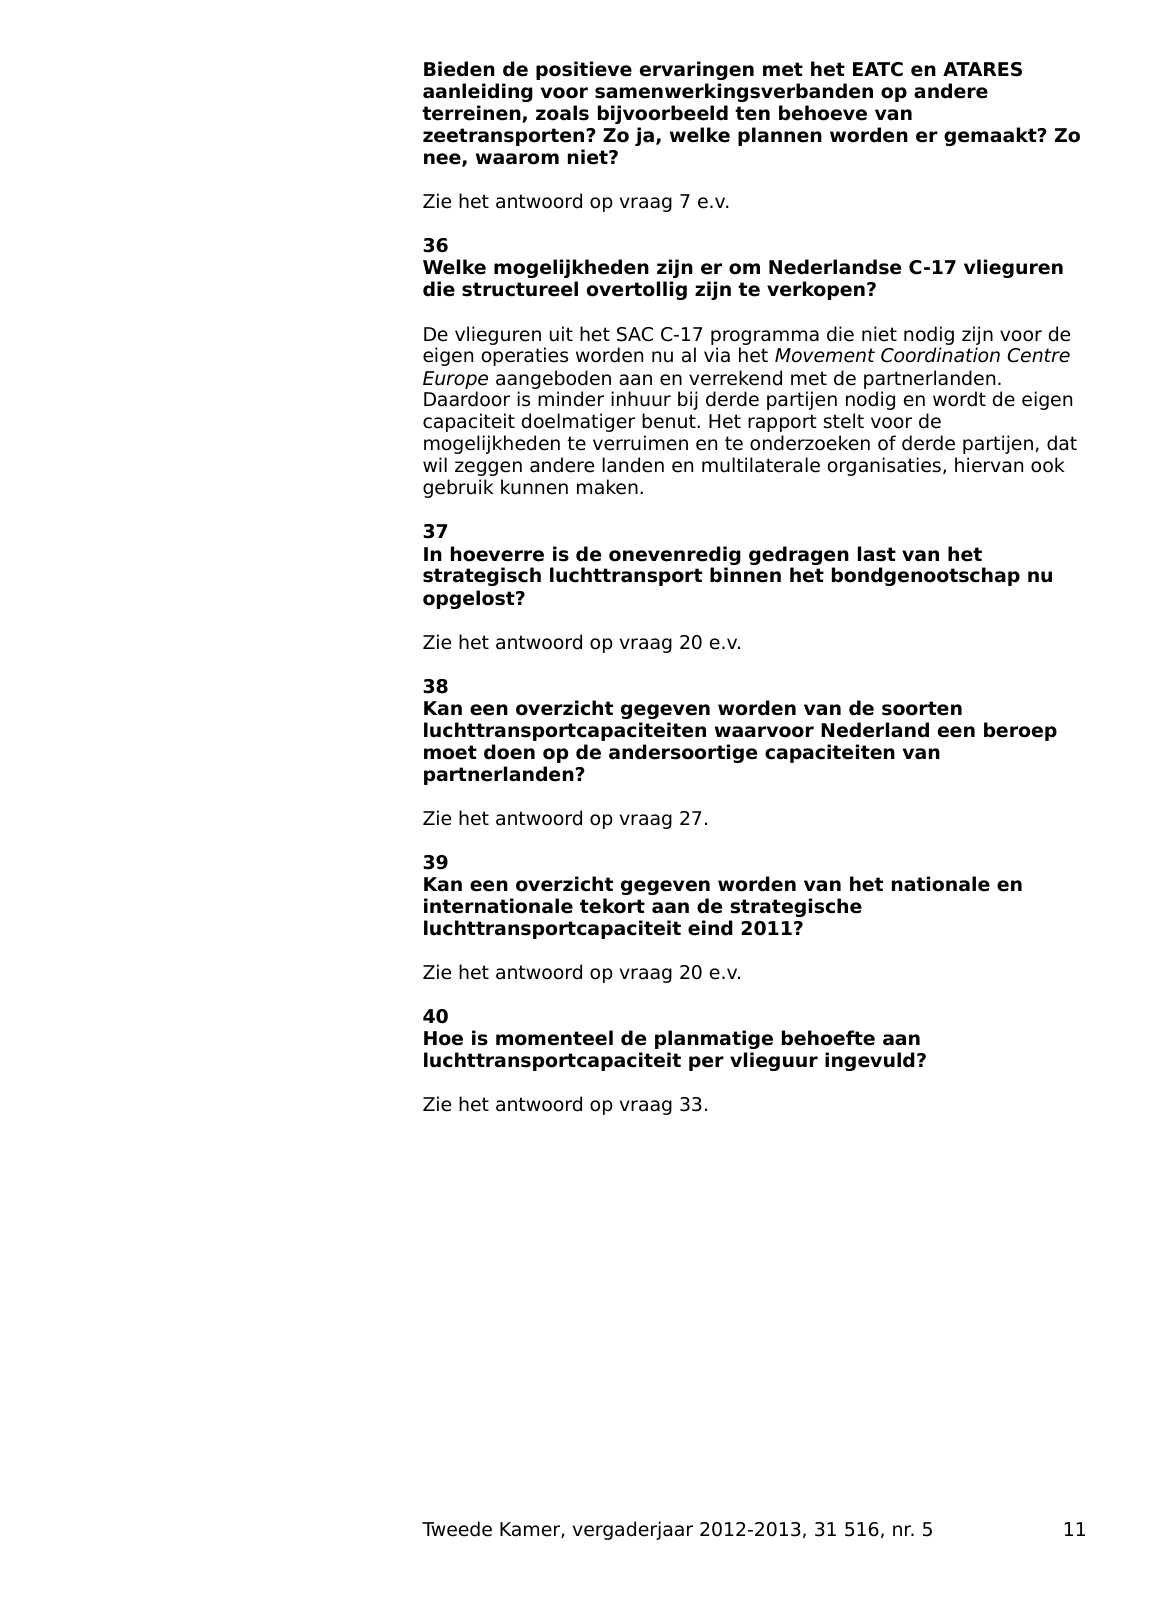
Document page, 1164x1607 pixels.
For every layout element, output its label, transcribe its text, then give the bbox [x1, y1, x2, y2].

text Zie het antwoord op vraag 27. [422, 808, 1087, 830]
text Hoe is momenteel de planmatige behoefte aan luchttransportcapaciteit per vlieguur ingevuld? [422, 1028, 1087, 1072]
text 39 [422, 852, 1087, 874]
text De vlieguren uit het SAC C-17 programma die niet nodig zijn voor de eigen operaties worden nu al via het Movement Coordination Centre Europe aangeboden aan en verrekend met de partnerlanden. Daardoor is minder inhuur bij derde partijen nodig en wordt de eigen capaciteit doelmatiger benut. Het rapport stelt voor de mogelijkheden te verruimen en te onderzoeken of derde partijen, dat wil zeggen andere landen en multilaterale organisaties, hiervan ook gebruik kunnen maken. [422, 323, 1087, 499]
text Kan een overzicht gegeven worden van de soorten luchttransportcapaciteiten waarvoor Nederland een beroep moet doen op de andersoortige capaciteiten van partnerlanden? [422, 698, 1087, 786]
text Zie het antwoord op vraag 20 e.v. [422, 962, 1087, 984]
text In hoeverre is de onevenredig gedragen last van het strategisch luchttransport binnen het bondgenootschap nu opgelost? [422, 543, 1087, 609]
text 37 [422, 521, 1087, 543]
text 38 [422, 676, 1087, 698]
text Zie het antwoord op vraag 7 e.v. [422, 191, 1087, 213]
text Bieden de positieve ervaringen met het EATC en ATARES aanleiding voor samenwerkingsverbanden op andere terreinen, zoals bijvoorbeeld ten behoeve van zeetransporten? Zo ja, welke plannen worden er gemaakt? Zo nee, waarom niet? [422, 59, 1087, 169]
text 36 [422, 235, 1087, 257]
text Zie het antwoord op vraag 20 e.v. [422, 632, 1087, 653]
text Welke mogelijkheden zijn er om Nederlandse C-17 vlieguren die structureel overtollig zijn te verkopen? [422, 257, 1087, 301]
text Kan een overzicht gegeven worden van het nationale en internationale tekort aan de strategische luchttransportcapaciteit eind 2011? [422, 874, 1087, 940]
text Zie het antwoord op vraag 33. [422, 1094, 1087, 1116]
text 40 [422, 1006, 1087, 1028]
